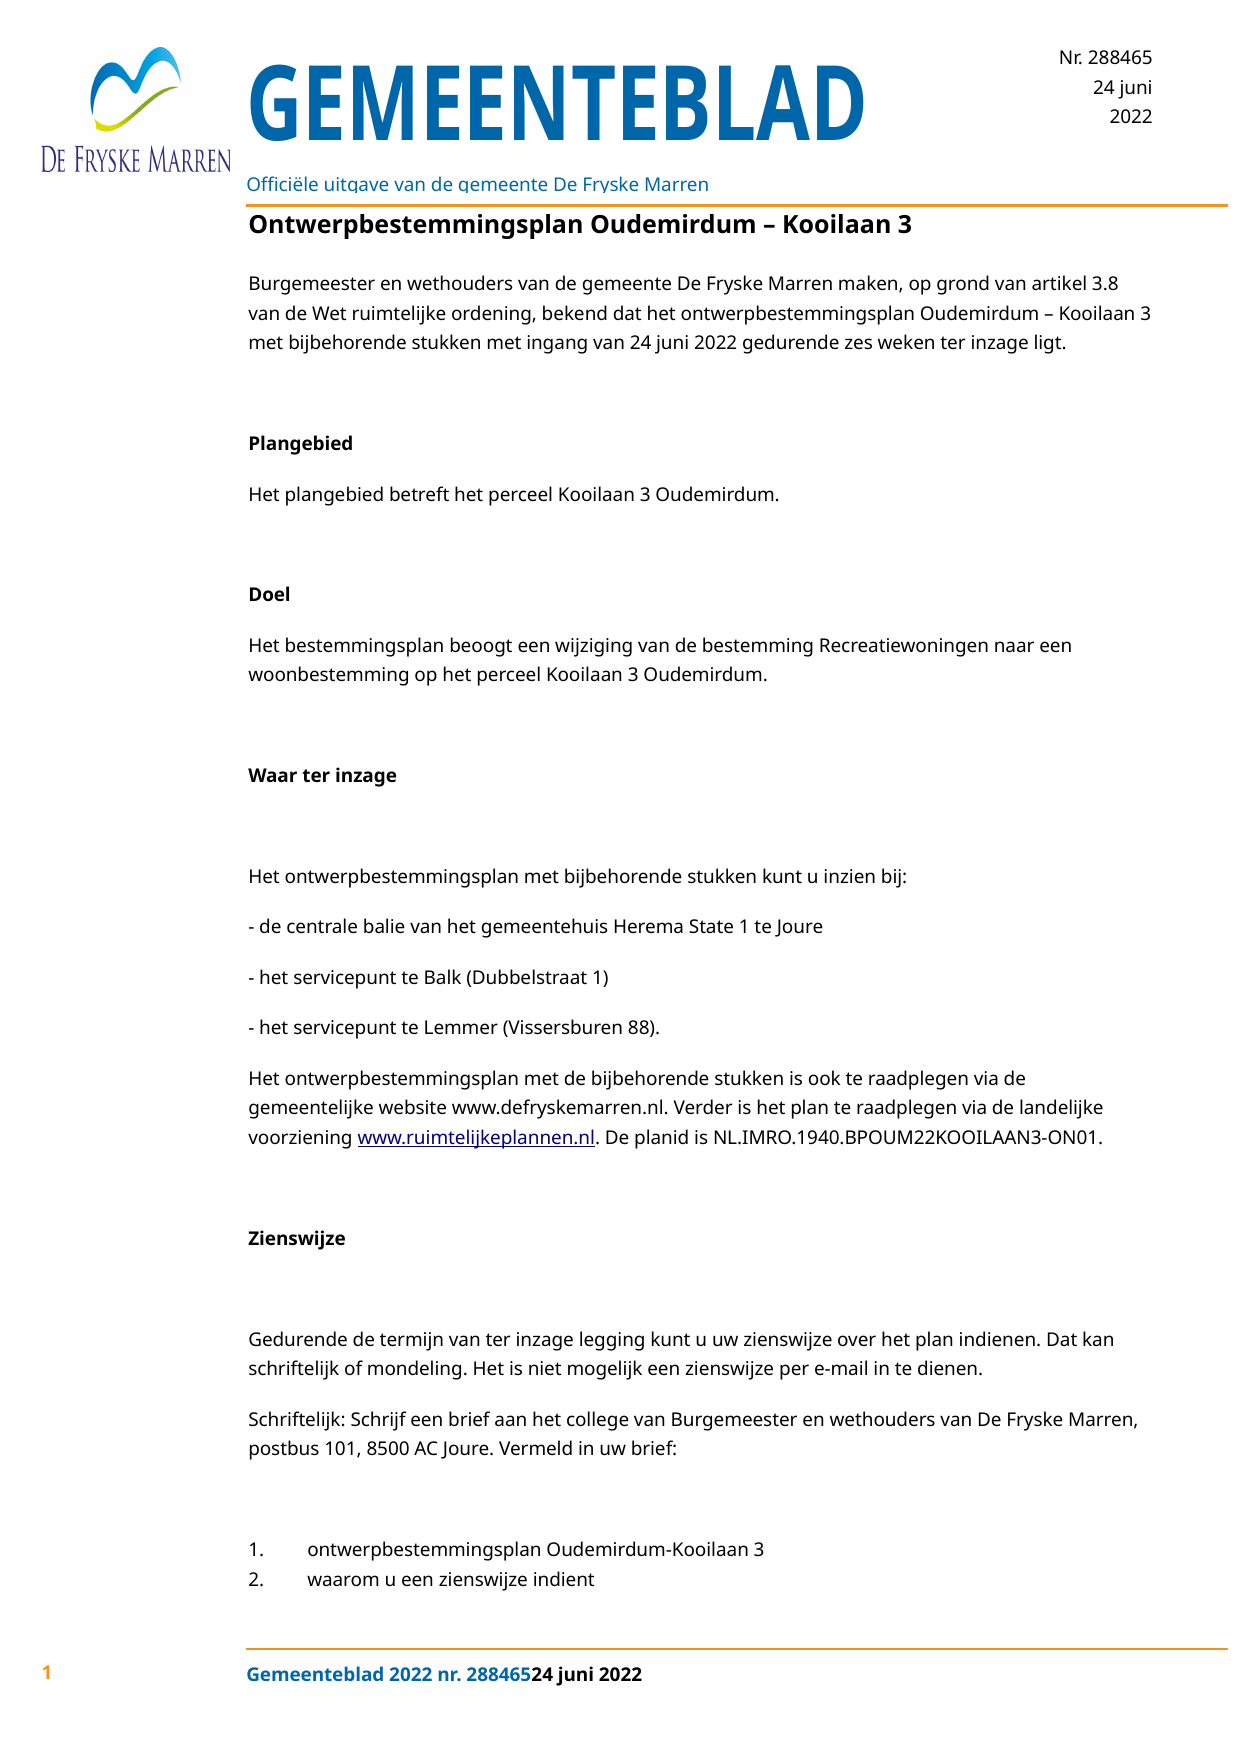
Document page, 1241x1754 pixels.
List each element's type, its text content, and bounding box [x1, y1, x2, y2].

text Het ontwerpbestemmingsplan met bijbehorende stukken kunt u inzien bij: [248, 863, 1152, 889]
text Het plangebied betreft het perceel Kooilaan 3 Oudemirdum. [248, 481, 1152, 506]
text - het servicepunt te Lemmer (Vissersburen 88). [248, 1014, 1152, 1040]
text Burgemeester en wethouders van de gemeente De Fryske Marren maken, op grond van artikel 3.8 van de Wet ruimtelijke ordening, bekend dat het ontwerpbestemmingsplan Oudemirdum – Kooilaan 3 met bijbehorende stukken met ingang van 24 juni 2022 gedurende zes weken ter inzage ligt. [248, 270, 1152, 355]
list ontwerpbestemmingsplan Oudemirdum-Kooilaan 3 [248, 1536, 1152, 1562]
text - de centrale balie van het gemeentehuis Herema State 1 te Joure [248, 914, 1152, 939]
text Waar ter inzage [248, 762, 1152, 788]
text Het bestemmingsplan beoogt een wijziging van de bestemming Recreatiewoningen naar een woonbestemming op het perceel Kooilaan 3 Oudemirdum. [248, 632, 1152, 687]
text Gedurende de termijn van ter inzage legging kunt u uw zienswijze over het plan indienen. Dat kan schriftelijk of mondeling. Het is niet mogelijk een zienswijze per e-mail in te dienen. [248, 1326, 1152, 1381]
text Zienswijze [248, 1225, 1152, 1251]
list waarom u een zienswijze indient [248, 1566, 1152, 1591]
text - het servicepunt te Balk (Dubbelstraat 1) [248, 964, 1152, 990]
text Schriftelijk: Schrijf een brief aan het college van Burgemeester en wethouders van De Fryske Marren, postbus 101, 8500 AC Joure. Vermeld in uw brief: [248, 1406, 1152, 1461]
text Doel [248, 582, 1152, 607]
text Plangebied [248, 430, 1152, 456]
picture [41, 47, 231, 172]
text Het ontwerpbestemmingsplan met de bijbehorende stukken is ook te raadplegen via de gemeentelijke website www.defryskemarren.nl. Verder is het plan te raadplegen via de landelijke voorziening www.ruimtelijkeplannen.nl. De planid is NL.IMRO.1940.BPOUM22KOOILAAN3-ON01. [248, 1065, 1152, 1150]
text Ontwerpbestemmingsplan Oudemirdum – Kooilaan 3 [248, 207, 1152, 241]
